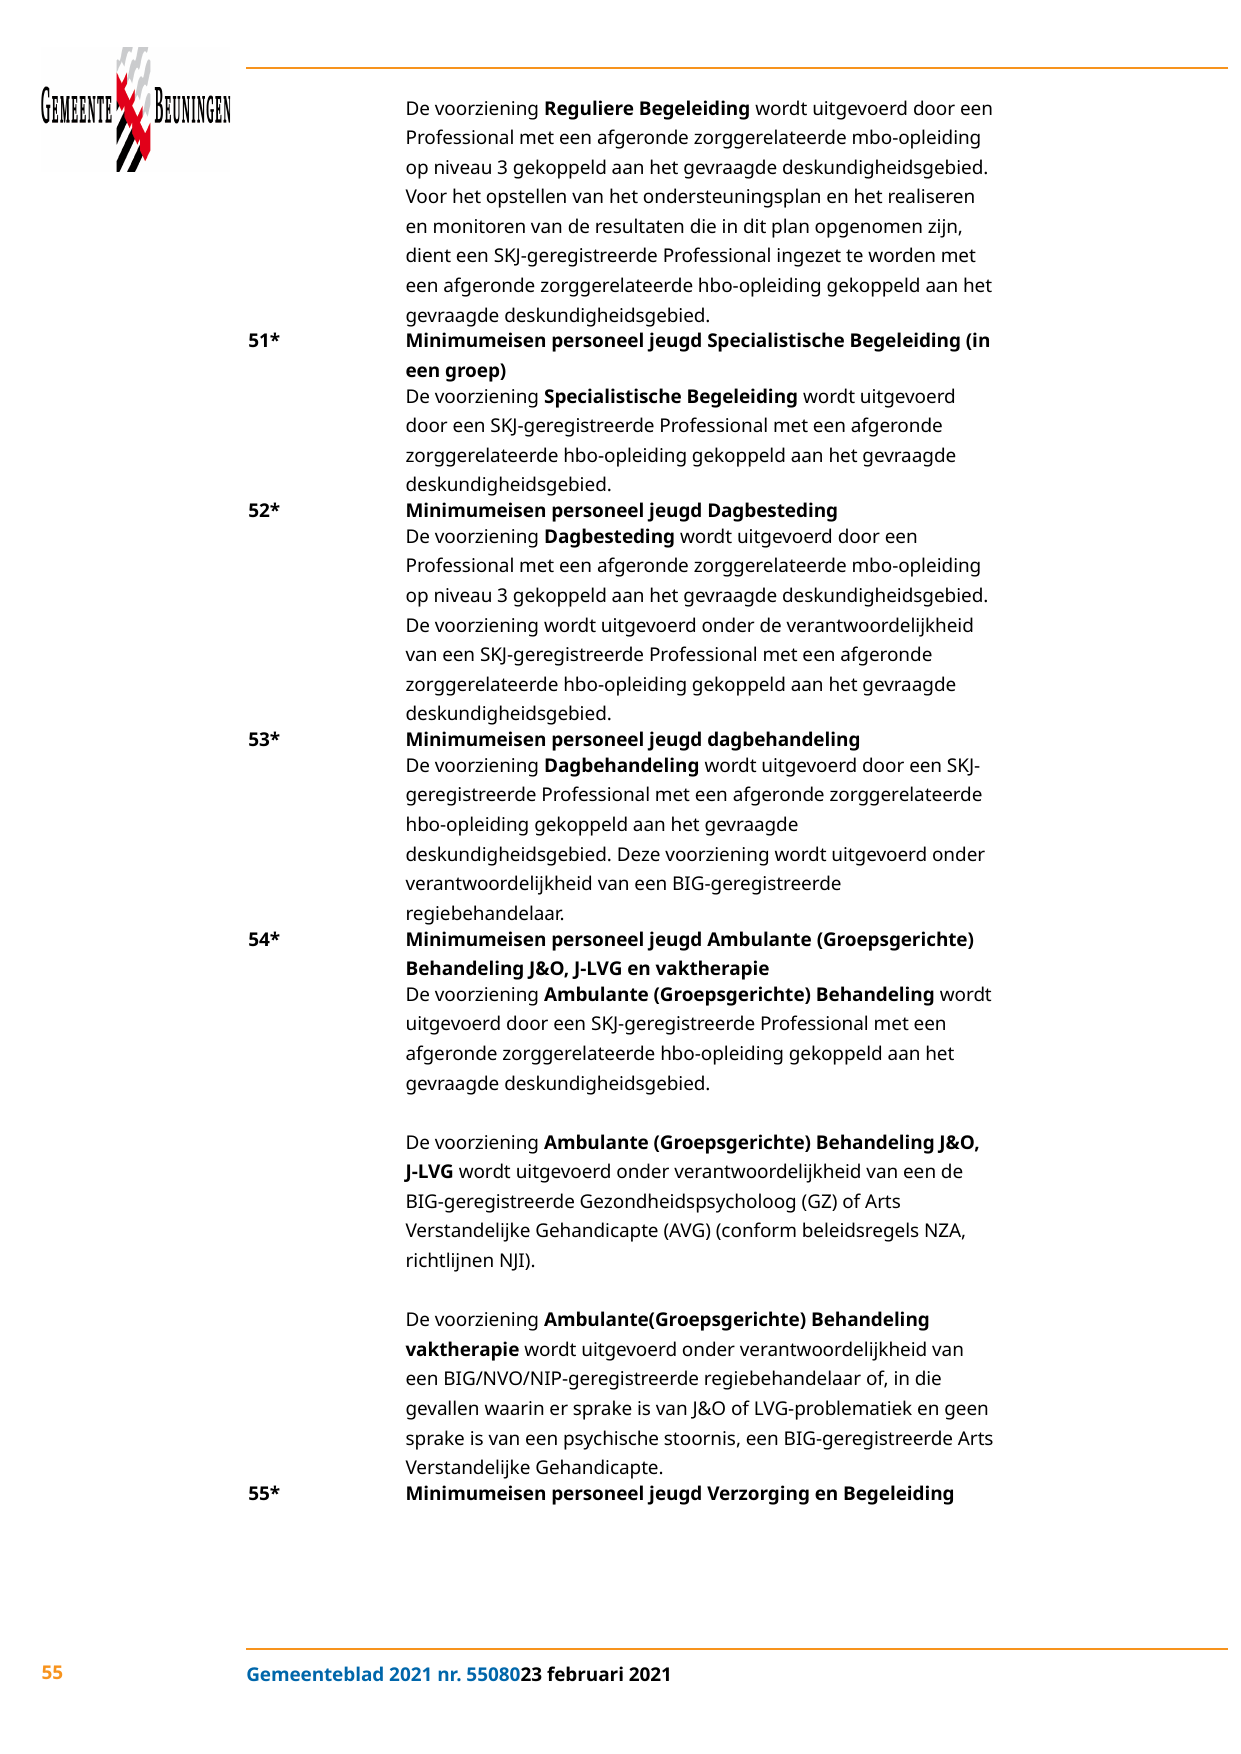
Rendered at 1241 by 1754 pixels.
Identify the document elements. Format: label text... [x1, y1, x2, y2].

table_cell 52* [248, 498, 405, 523]
picture [41, 47, 231, 172]
table_cell [248, 383, 405, 497]
table_cell [248, 523, 405, 726]
table_cell Minimumeisen personeel jeugd Ambulante (Groepsgerichte) Behandeling J&O, J-LVG en vaktherapie [405, 926, 994, 981]
table_cell Minimumeisen personeel jeugd Verzorging en Begeleiding [405, 1480, 994, 1506]
table_cell De voorziening Specialistische Begeleiding wordt uitgevoerd door een SKJ-geregistreerde Professional met een afgeronde zorggerelateerde hbo-opleiding gekoppeld aan het gevraagde deskundigheidsgebied. [405, 383, 994, 497]
table_cell Minimumeisen personeel jeugd Specialistische Begeleiding (in een groep) [405, 328, 994, 383]
table_cell [248, 752, 405, 926]
table_cell De voorziening Reguliere Begeleiding wordt uitgevoerd door een Professional met een afgeronde zorggerelateerde mbo-opleiding op niveau 3 gekoppeld aan het gevraagde deskundigheidsgebied. Voor het opstellen van het ondersteuningsplan en het realiseren en monitoren van de resultaten die in dit plan opgenomen zijn, dient een SKJ-geregistreerde Professional ingezet te worden met een afgeronde zorggerelateerde hbo-opleiding gekoppeld aan het gevraagde deskundigheidsgebied. [405, 95, 994, 328]
table_cell 53* [248, 726, 405, 752]
table_cell De voorziening Ambulante (Groepsgerichte) Behandeling wordt uitgevoerd door een SKJ-geregistreerde Professional met een afgeronde zorggerelateerde hbo-opleiding gekoppeld aan het gevraagde deskundigheidsgebied. De voorziening Ambulante (Groepsgerichte) Behandeling J&O, J-LVG wordt uitgevoerd onder verantwoordelijkheid van een de BIG-geregistreerde Gezondheidspsycholoog (GZ) of Arts Verstandelijke Gehandicapte (AVG) (conform beleidsregels NZA, richtlijnen NJI). De voorziening Ambulante(Groepsgerichte) Behandeling vaktherapie wordt uitgevoerd onder verantwoordelijkheid van een BIG/NVO/NIP-geregistreerde regiebehandelaar of, in die gevallen waarin er sprake is van J&O of LVG-problematiek en geen sprake is van een psychische stoornis, een BIG-geregistreerde Arts Verstandelijke Gehandicapte. [405, 981, 994, 1480]
table_cell De voorziening Dagbehandeling wordt uitgevoerd door een SKJ-geregistreerde Professional met een afgeronde zorggerelateerde hbo-opleiding gekoppeld aan het gevraagde deskundigheidsgebied. Deze voorziening wordt uitgevoerd onder verantwoordelijkheid van een BIG-geregistreerde regiebehandelaar. [405, 752, 994, 926]
table_cell 54* [248, 926, 405, 981]
table_cell 55* [248, 1480, 405, 1506]
table_cell De voorziening Dagbesteding wordt uitgevoerd door een Professional met een afgeronde zorggerelateerde mbo-opleiding op niveau 3 gekoppeld aan het gevraagde deskundigheidsgebied. De voorziening wordt uitgevoerd onder de verantwoordelijkheid van een SKJ-geregistreerde Professional met een afgeronde zorggerelateerde hbo-opleiding gekoppeld aan het gevraagde deskundigheidsgebied. [405, 523, 994, 726]
table_cell Minimumeisen personeel jeugd dagbehandeling [405, 726, 994, 752]
table_cell [248, 981, 405, 1480]
table_cell 51* [248, 328, 405, 383]
table_cell Minimumeisen personeel jeugd Dagbesteding [405, 498, 994, 523]
table_cell [248, 95, 405, 328]
